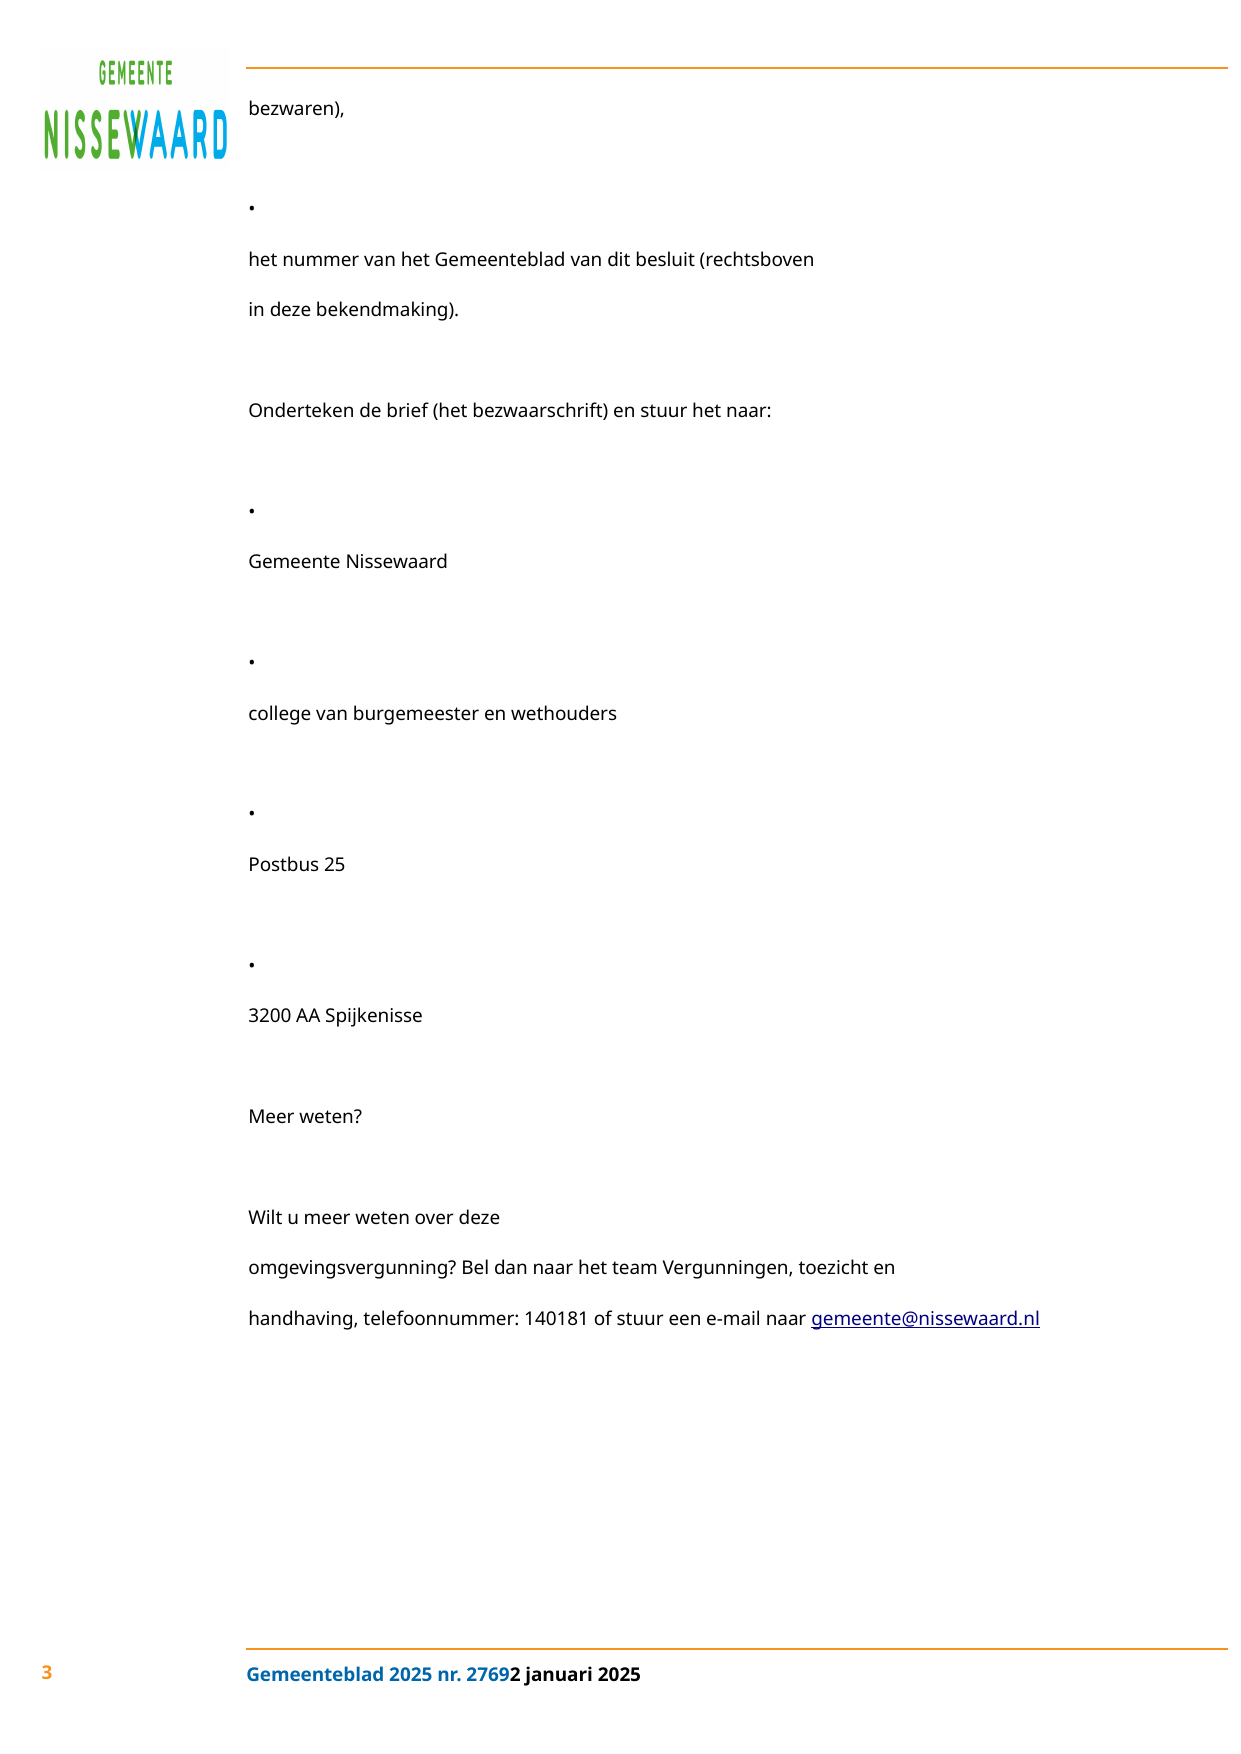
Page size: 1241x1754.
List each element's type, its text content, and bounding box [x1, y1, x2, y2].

text • [248, 498, 1152, 524]
text Gemeente Nissewaard [248, 548, 1152, 574]
text Onderteken de brief (het bezwaarschrift) en stuur het naar: [248, 397, 1152, 423]
text college van burgemeester en wethouders [248, 700, 1152, 726]
text 3200 AA Spijkenisse [248, 1002, 1152, 1028]
text • [248, 649, 1152, 675]
text Postbus 25 [248, 851, 1152, 877]
text • [248, 196, 1152, 221]
text bezwaren), [248, 95, 1152, 121]
text • [248, 952, 1152, 978]
text Meer weten? [248, 1103, 1152, 1129]
text het nummer van het Gemeenteblad van dit besluit (rechtsboven [248, 246, 1152, 272]
text in deze bekendmaking). [248, 296, 1152, 322]
text omgevingsvergunning? Bel dan naar het team Vergunningen, toezicht en [248, 1254, 1152, 1280]
text • [248, 801, 1152, 826]
text handhaving, telefoonnummer: 140181 of stuur een e-mail naar gemeente@nissewaard.nl [248, 1305, 1152, 1331]
picture [41, 47, 231, 172]
text Wilt u meer weten over deze [248, 1204, 1152, 1230]
